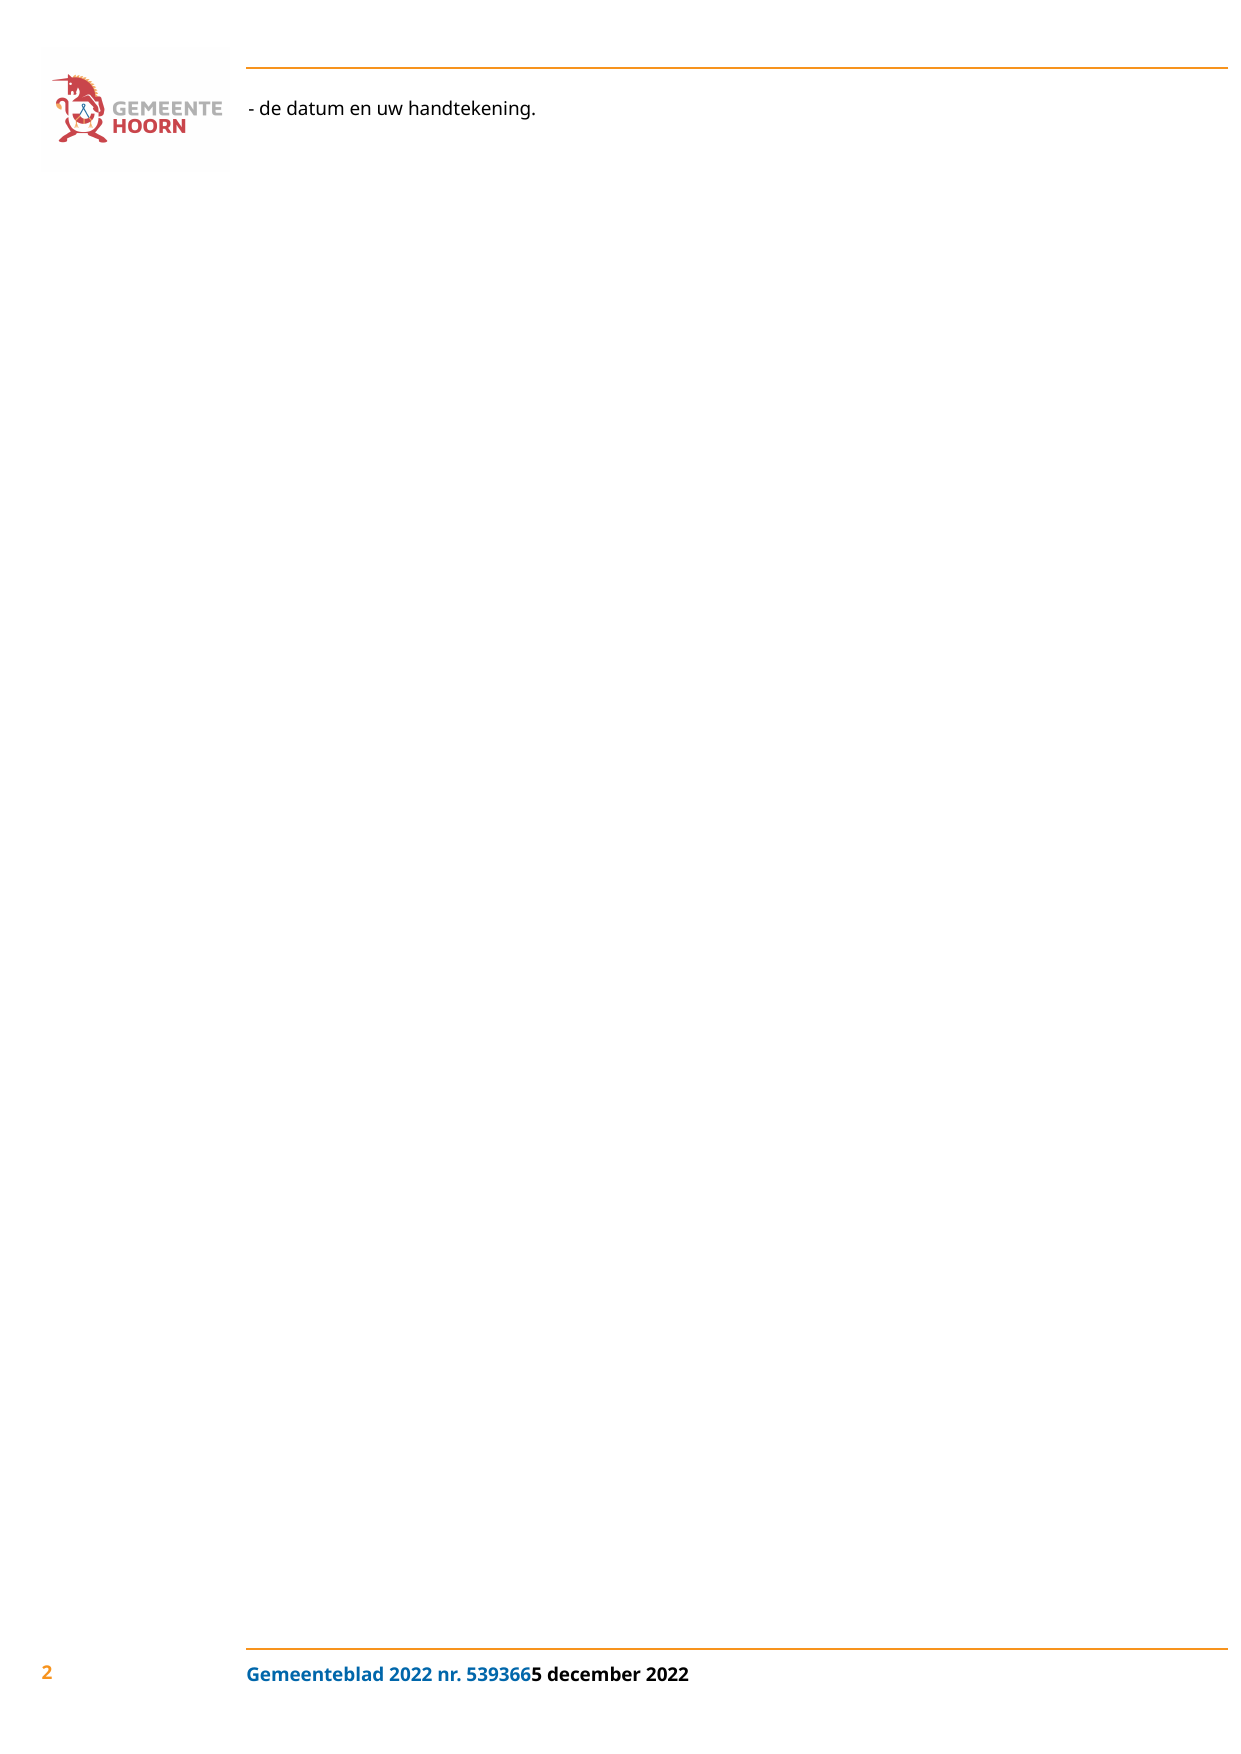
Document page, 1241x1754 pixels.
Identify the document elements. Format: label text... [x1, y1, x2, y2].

text - de datum en uw handtekening. [248, 95, 1152, 121]
picture [41, 47, 231, 172]
